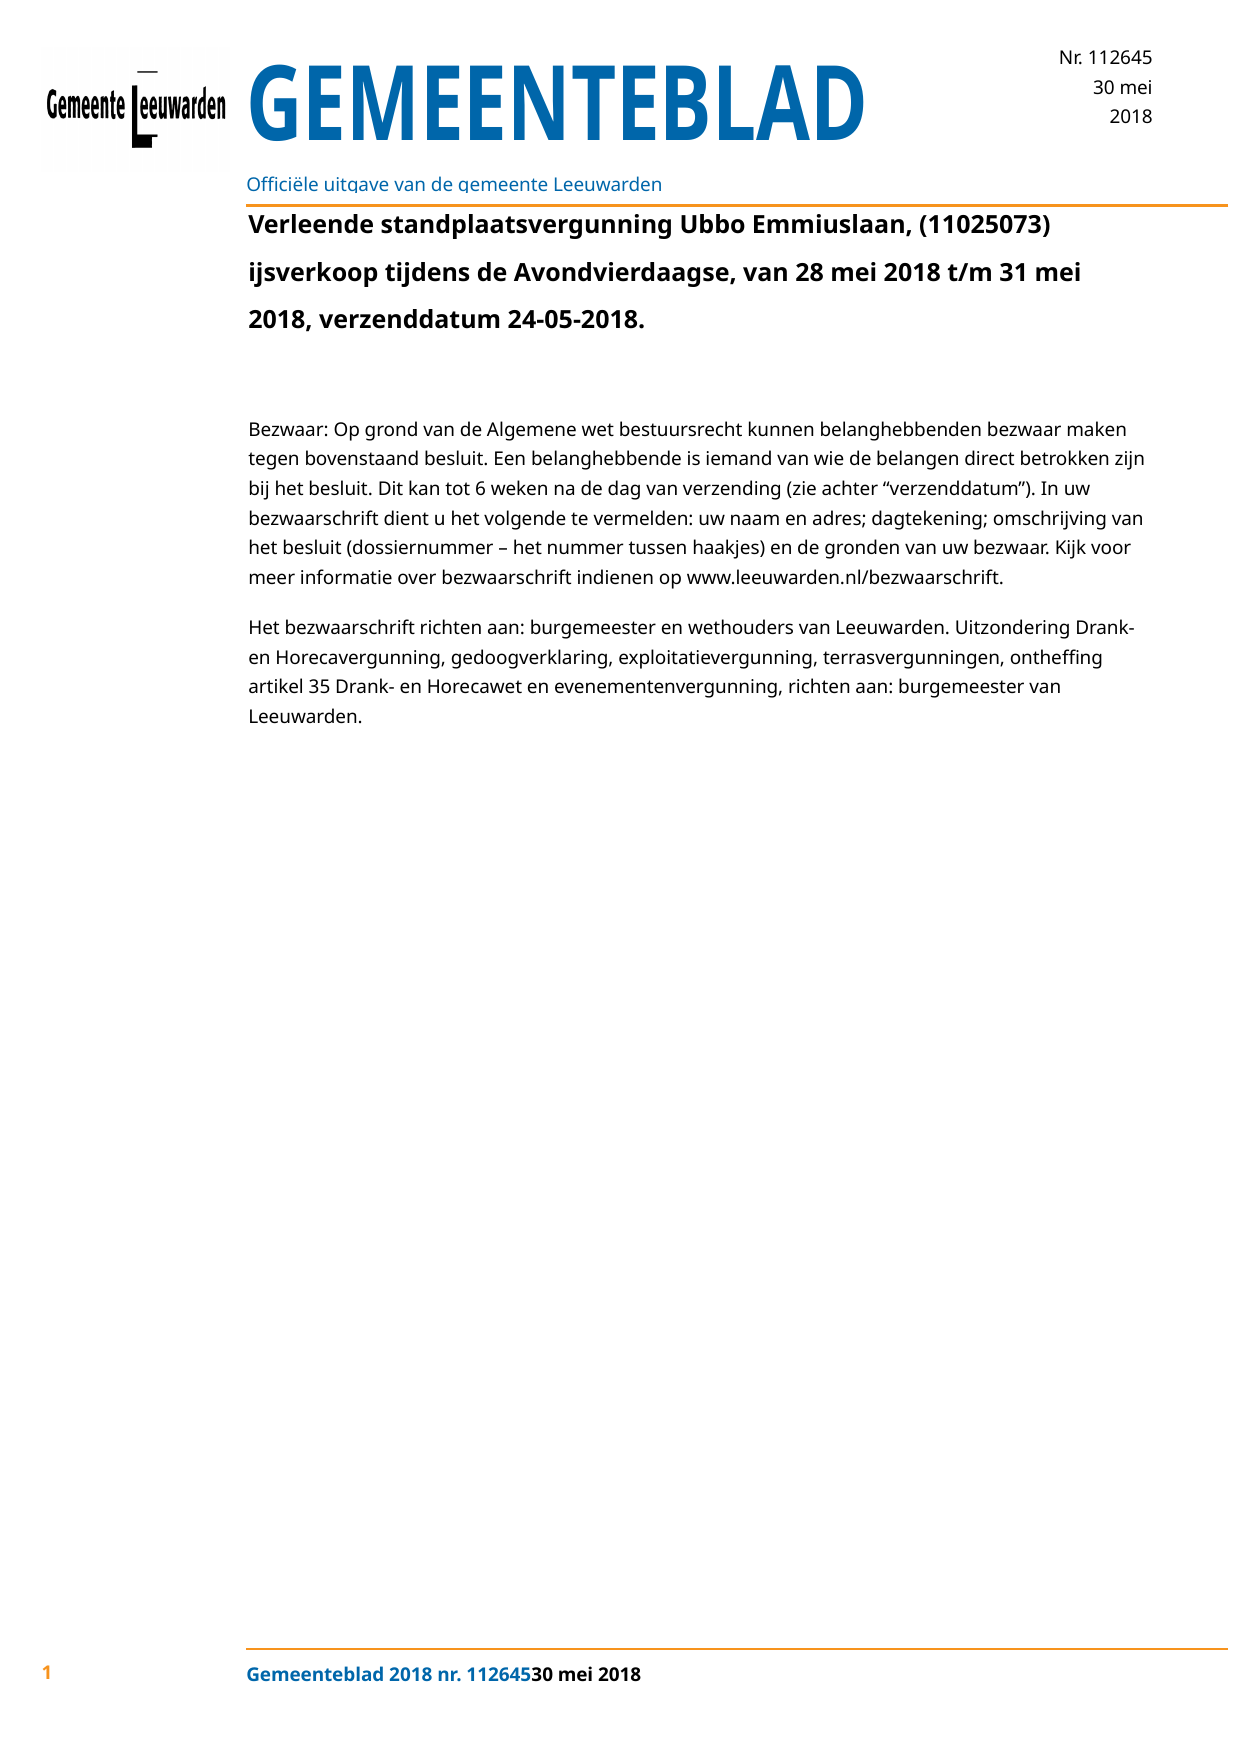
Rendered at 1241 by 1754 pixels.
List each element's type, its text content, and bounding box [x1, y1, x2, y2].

picture [41, 47, 231, 172]
text Bezwaar: Op grond van de Algemene wet bestuursrecht kunnen belanghebbenden bezwaar maken tegen bovenstaand besluit. Een belanghebbende is iemand van wie de belangen direct betrokken zijn bij het besluit. Dit kan tot 6 weken na de dag van verzending (zie achter “verzenddatum”). In uw bezwaarschrift dient u het volgende te vermelden: uw naam en adres; dagtekening; omschrijving van het besluit (dossiernummer – het nummer tussen haakjes) en de gronden van uw bezwaar. Kijk voor meer informatie over bezwaarschrift indienen op www.leeuwarden.nl/bezwaarschrift. [248, 416, 1152, 589]
text Het bezwaarschrift richten aan: burgemeester en wethouders van Leeuwarden. Uitzondering Drank- en Horecavergunning, gedoogverklaring, exploitatievergunning, terrasvergunningen, ontheffing artikel 35 Drank- en Horecawet en evenementenvergunning, richten aan: burgemeester van Leeuwarden. [248, 614, 1152, 729]
text Verleende standplaatsvergunning Ubbo Emmiuslaan, (11025073) ijsverkoop tijdens de Avondvierdaagse, van 28 mei 2018 t/m 31 mei 2018, verzenddatum 24-05-2018. [248, 207, 1152, 336]
